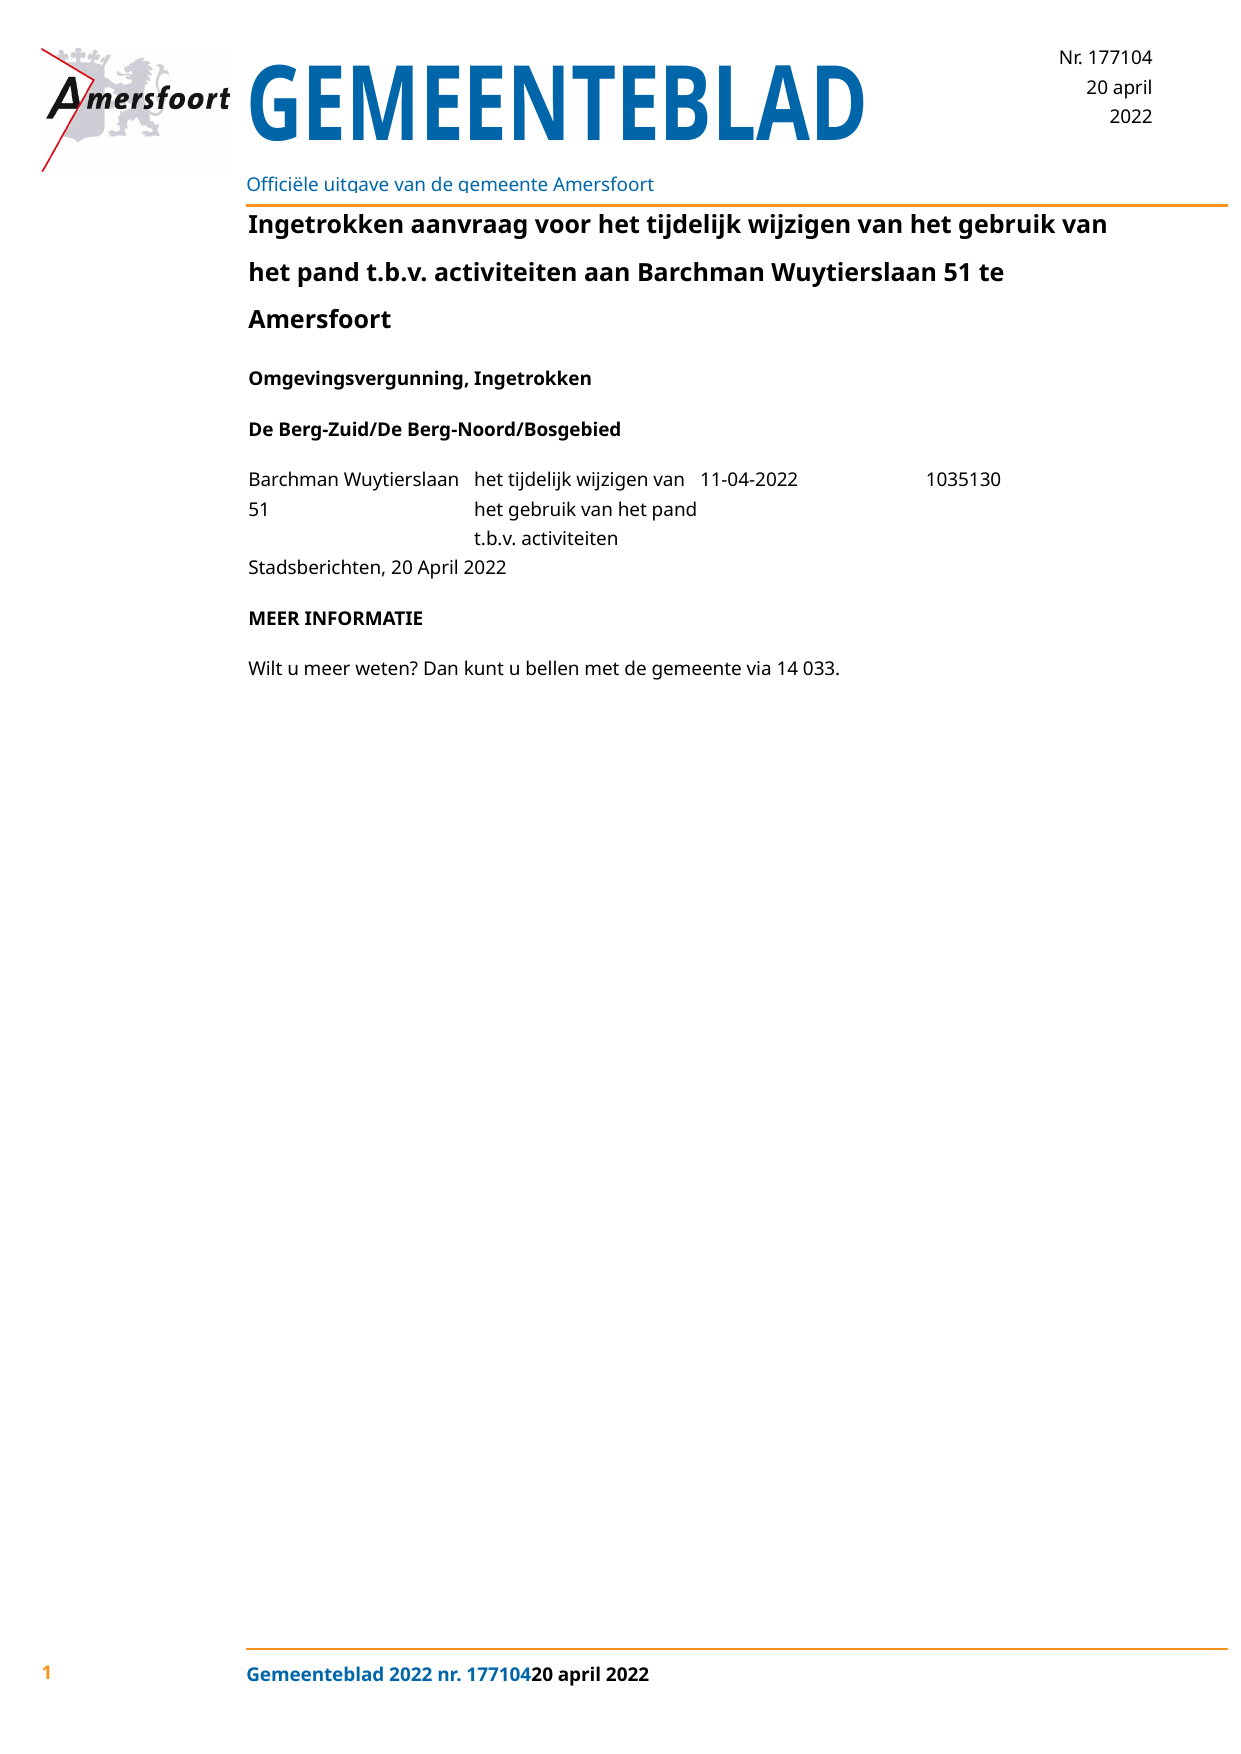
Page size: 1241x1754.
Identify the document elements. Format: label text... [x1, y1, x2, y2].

table_header het tijdelijk wijzigen van het gebruik van het pand t.b.v. activiteiten [474, 466, 700, 551]
picture [41, 47, 231, 172]
text Omgevingsvergunning, Ingetrokken [248, 366, 1152, 391]
text MEER INFORMATIE [248, 605, 1152, 631]
table_header Barchman Wuytierslaan 51 [248, 466, 474, 551]
text Wilt u meer weten? Dan kunt u bellen met de gemeente via 14 033. [248, 655, 1152, 681]
table_header 1035130 [926, 466, 1152, 551]
text De Berg-Zuid/De Berg-Noord/Bosgebied [248, 416, 1152, 442]
table_header 11-04-2022 [700, 466, 926, 551]
text Ingetrokken aanvraag voor het tijdelijk wijzigen van het gebruik van het pand t.b.v. activiteiten aan Barchman Wuytierslaan 51 te Amersfoort [248, 207, 1152, 336]
text Stadsberichten, 20 April 2022 [248, 554, 1152, 580]
